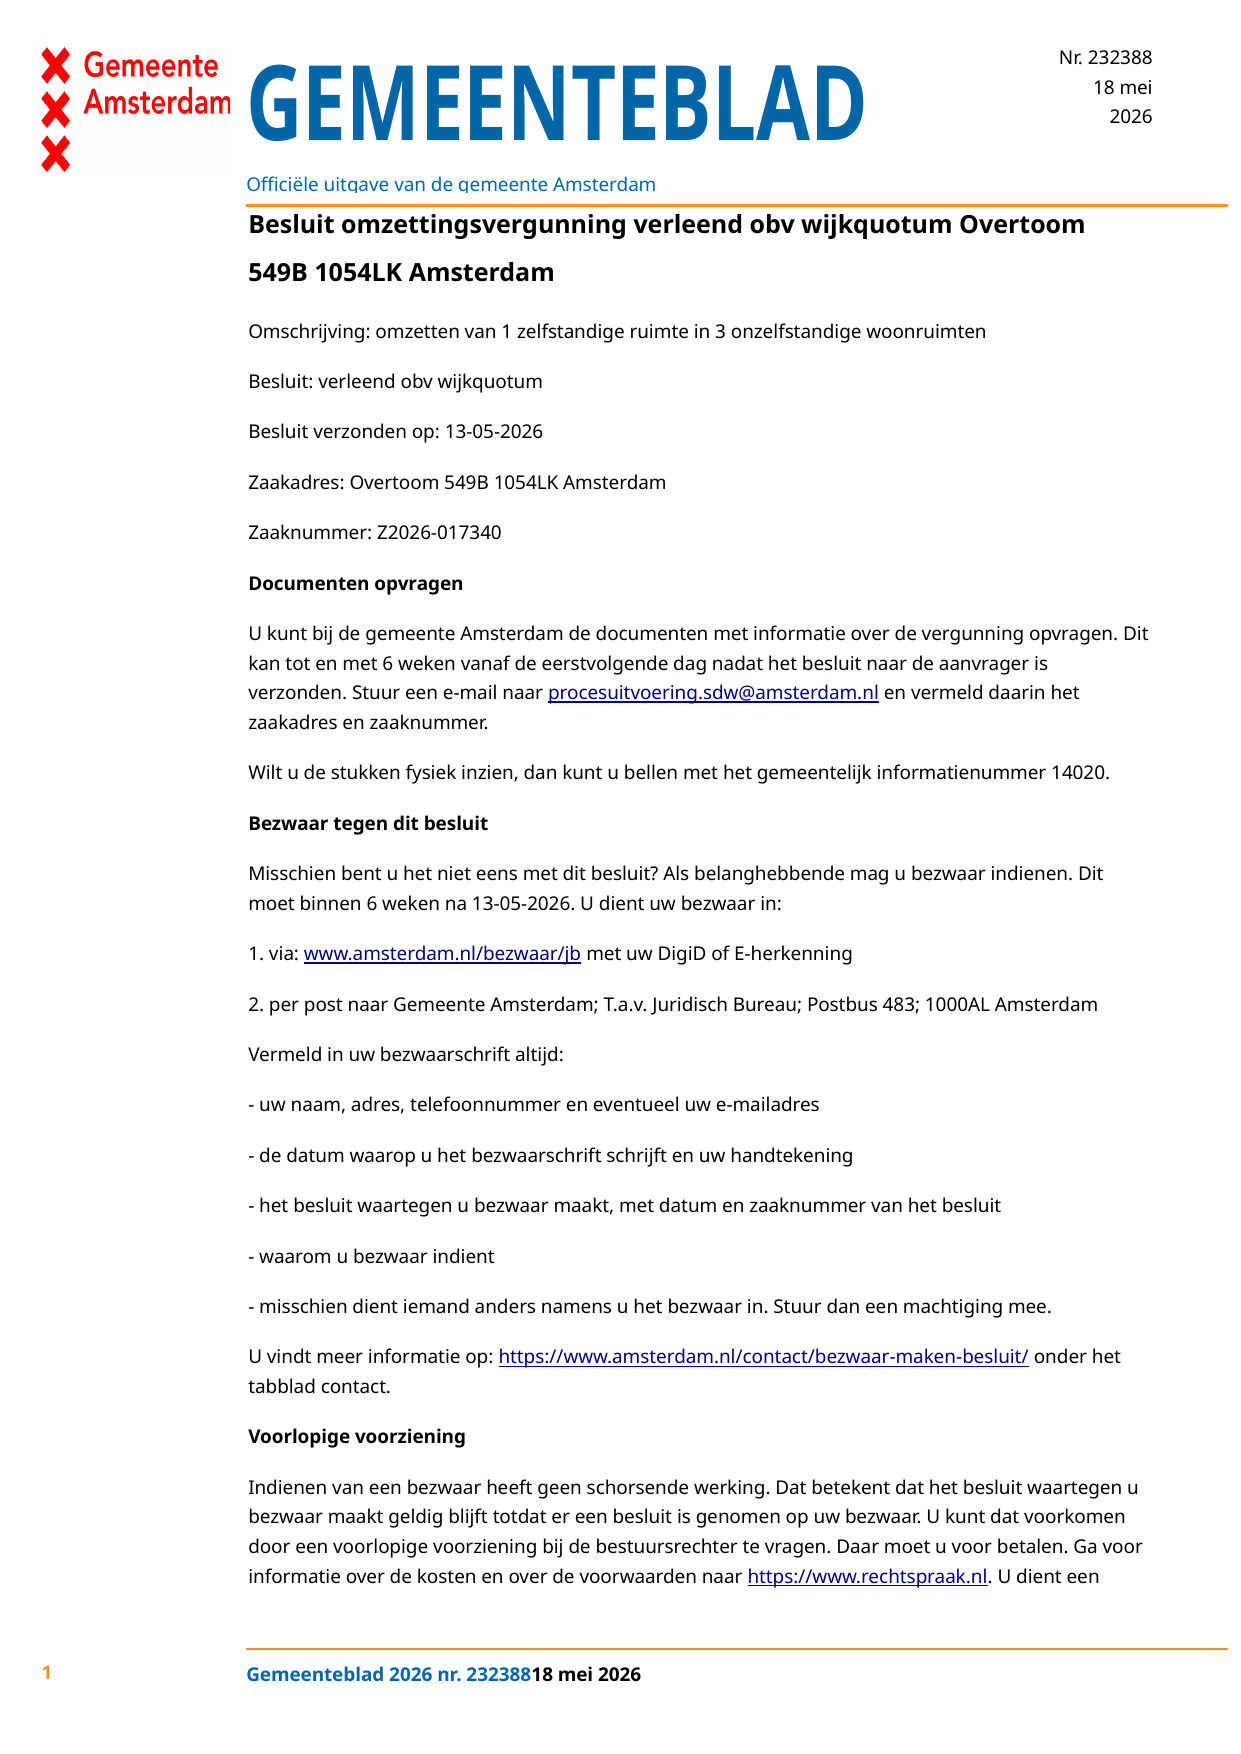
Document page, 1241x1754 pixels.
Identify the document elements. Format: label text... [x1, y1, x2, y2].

text - misschien dient iemand anders namens u het bezwaar in. Stuur dan een machtiging mee. [248, 1293, 1152, 1319]
text 1. via: www.amsterdam.nl/bezwaar/jb met uw DigiD of E-herkenning [248, 940, 1152, 966]
text Besluit: verleend obv wijkquotum [248, 368, 1152, 394]
text Omschrijving: omzetten van 1 zelfstandige ruimte in 3 onzelfstandige woonruimten [248, 318, 1152, 344]
picture [41, 47, 231, 172]
text U kunt bij de gemeente Amsterdam de documenten met informatie over de vergunning opvragen. Dit kan tot en met 6 weken vanaf de eerstvolgende dag nadat het besluit naar de aanvrager is verzonden. Stuur een e-mail naar procesuitvoering.sdw@amsterdam.nl en vermeld daarin het zaakadres en zaaknummer. [248, 620, 1152, 735]
text Voorlopige voorziening [248, 1424, 1152, 1449]
text Zaakadres: Overtoom 549B 1054LK Amsterdam [248, 469, 1152, 495]
text - het besluit waartegen u bezwaar maakt, met datum en zaaknummer van het besluit [248, 1192, 1152, 1218]
text Wilt u de stukken fysiek inzien, dan kunt u bellen met het gemeentelijk informatienummer 14020. [248, 759, 1152, 785]
text - waarom u bezwaar indient [248, 1243, 1152, 1269]
text Bezwaar tegen dit besluit [248, 810, 1152, 836]
text Besluit omzettingsvergunning verleend obv wijkquotum Overtoom 549B 1054LK Amsterdam [248, 207, 1152, 288]
text 2. per post naar Gemeente Amsterdam; T.a.v. Juridisch Bureau; Postbus 483; 1000AL Amsterdam [248, 991, 1152, 1017]
text Besluit verzonden op: 13-05-2026 [248, 419, 1152, 444]
text - uw naam, adres, telefoonnummer en eventueel uw e-mailadres [248, 1092, 1152, 1117]
text Documenten opvragen [248, 570, 1152, 596]
text Zaaknummer: Z2026-017340 [248, 519, 1152, 545]
text Misschien bent u het niet eens met dit besluit? Als belanghebbende mag u bezwaar indienen. Dit moet binnen 6 weken na 13-05-2026. U dient uw bezwaar in: [248, 860, 1152, 916]
text U vindt meer informatie op: https://www.amsterdam.nl/contact/bezwaar-maken-besluit/ onder het tabblad contact. [248, 1344, 1152, 1399]
text Indienen van een bezwaar heeft geen schorsende werking. Dat betekent dat het besluit waartegen u bezwaar maakt geldig blijft totdat er een besluit is genomen op uw bezwaar. U kunt dat voorkomen door een voorlopige voorziening bij de bestuursrechter te vragen. Daar moet u voor betalen. Ga voor informatie over de kosten en over de voorwaarden naar https://www.rechtspraak.nl. U dient een [248, 1474, 1152, 1589]
text - de datum waarop u het bezwaarschrift schrijft en uw handtekening [248, 1142, 1152, 1168]
text Vermeld in uw bezwaarschrift altijd: [248, 1041, 1152, 1067]
